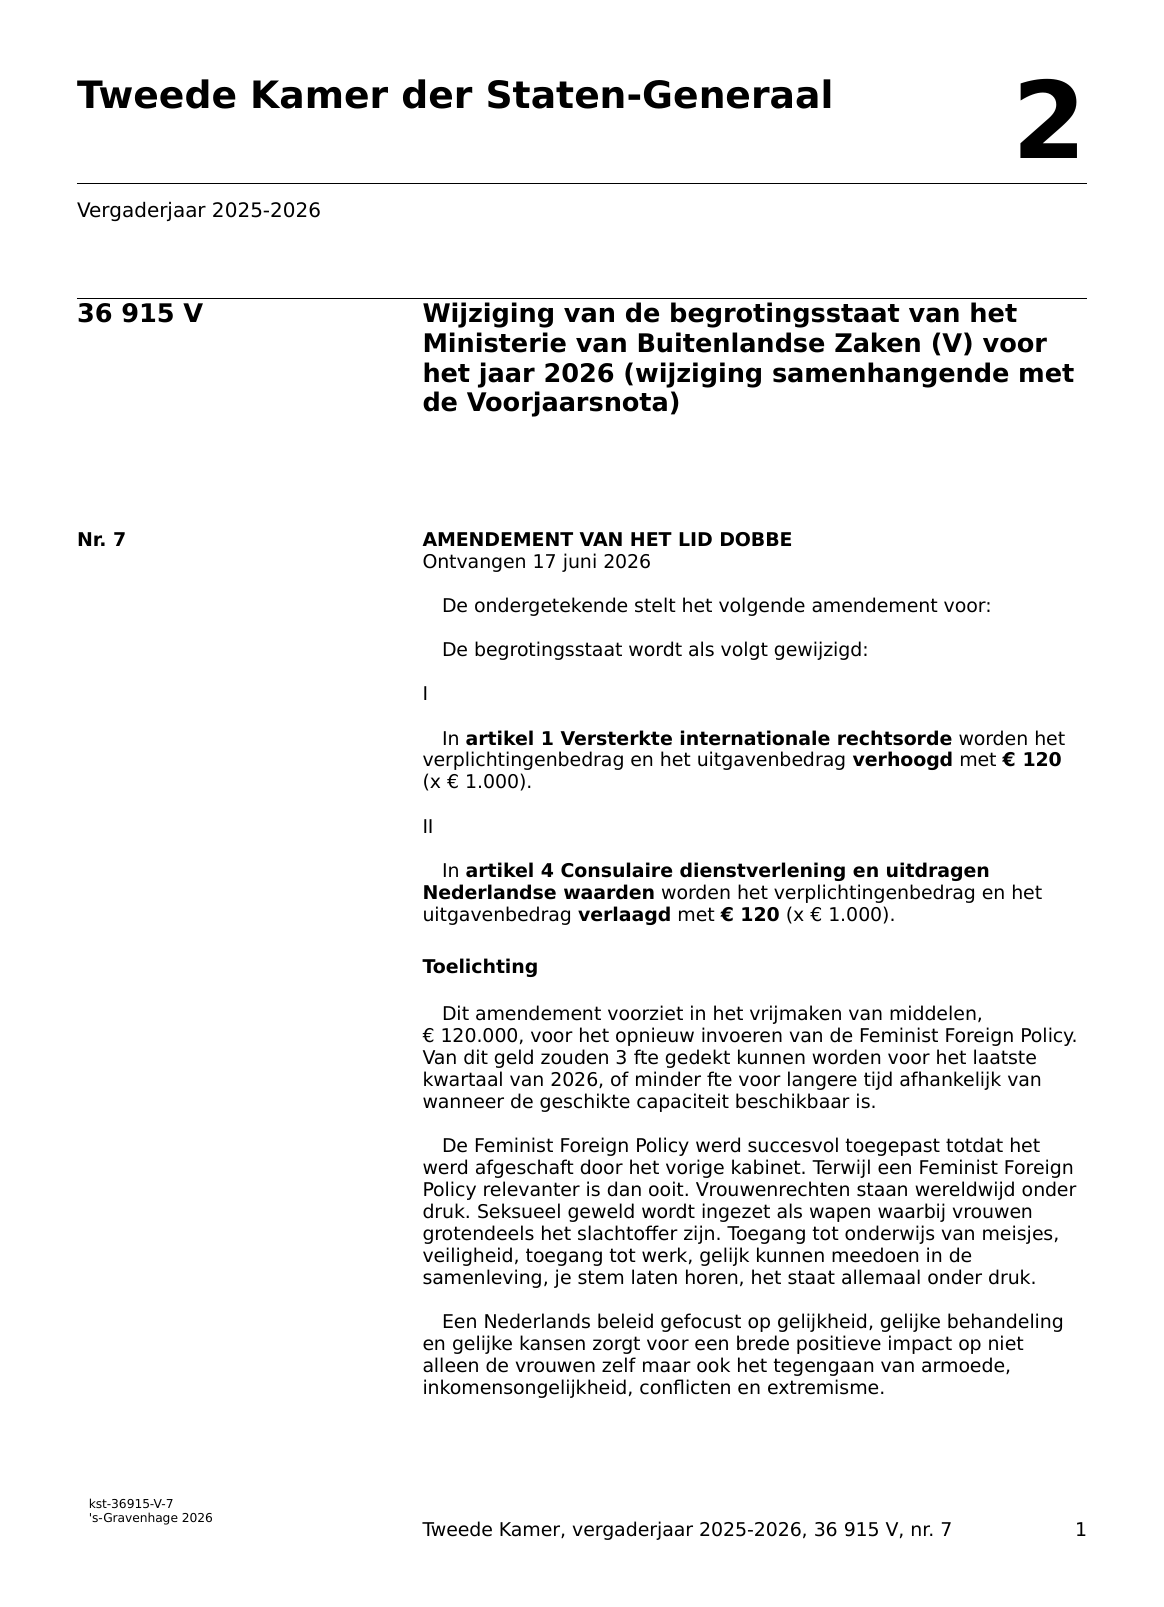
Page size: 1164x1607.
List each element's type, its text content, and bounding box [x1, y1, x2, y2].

text In artikel 4 Consulaire dienstverlening en uitdragen Nederlandse waarden worden het verplichtingenbedrag en het uitgavenbedrag verlaagd met € 120 (x € 1.000). [422, 860, 1087, 926]
text De ondergetekende stelt het volgende amendement voor: [422, 595, 1087, 617]
text De begrotingsstaat wordt als volgt gewijzigd: [422, 639, 1087, 661]
subtitle Nr. 7 AMENDEMENT VAN HET LID DOBBE [77, 529, 1087, 551]
table_cell Vergaderjaar 2025-2026 [77, 184, 1087, 298]
text 's-Gravenhage 2026 [88, 1511, 323, 1525]
subtitle Toelichting [422, 956, 1087, 978]
text Ontvangen 17 juni 2026 [422, 551, 1087, 573]
text In artikel 1 Versterkte internationale rechtsorde worden het verplichtingenbedrag en het uitgavenbedrag verhoogd met € 120 (x € 1.000). [422, 727, 1087, 793]
text I [422, 683, 1087, 705]
table_header 2 [886, 59, 1087, 183]
table_header Tweede Kamer der Staten-Generaal [77, 59, 886, 183]
text Dit amendement voorziet in het vrijmaken van middelen, € 120.000, voor het opnieuw invoeren van de Feminist Foreign Policy. Van dit geld zouden 3 fte gedekt kunnen worden voor het laatste kwartaal van 2026, of minder fte voor langere tijd afhankelijk van wanneer de geschikte capaciteit beschikbaar is. [422, 1003, 1087, 1112]
text De Feminist Foreign Policy werd succesvol toegepast totdat het werd afgeschaft door het vorige kabinet. Terwijl een Feminist Foreign Policy relevanter is dan ooit. Vrouwenrechten staan wereldwijd onder druk. Seksueel geweld wordt ingezet als wapen waarbij vrouwen grotendeels het slachtoffer zijn. Toegang tot onderwijs van meisjes, veiligheid, toegang tot werk, gelijk kunnen meedoen in de samenleving, je stem laten horen, het staat allemaal onder druk. [422, 1135, 1087, 1288]
text Een Nederlands beleid gefocust op gelijkheid, gelijke behandeling en gelijke kansen zorgt voor een brede positieve impact op niet alleen de vrouwen zelf maar ook het tegengaan van armoede, inkomensongelijkheid, conflicten en extremisme. [422, 1311, 1087, 1399]
subtitle 36 915 V Wijziging van de begrotingsstaat van het Ministerie van Buitenlandse Zaken (V) voor het jaar 2026 (wijziging samenhangende met de Voorjaarsnota) [77, 299, 1087, 418]
text II [422, 816, 1087, 837]
text kst-36915-V-7 [88, 1497, 323, 1511]
